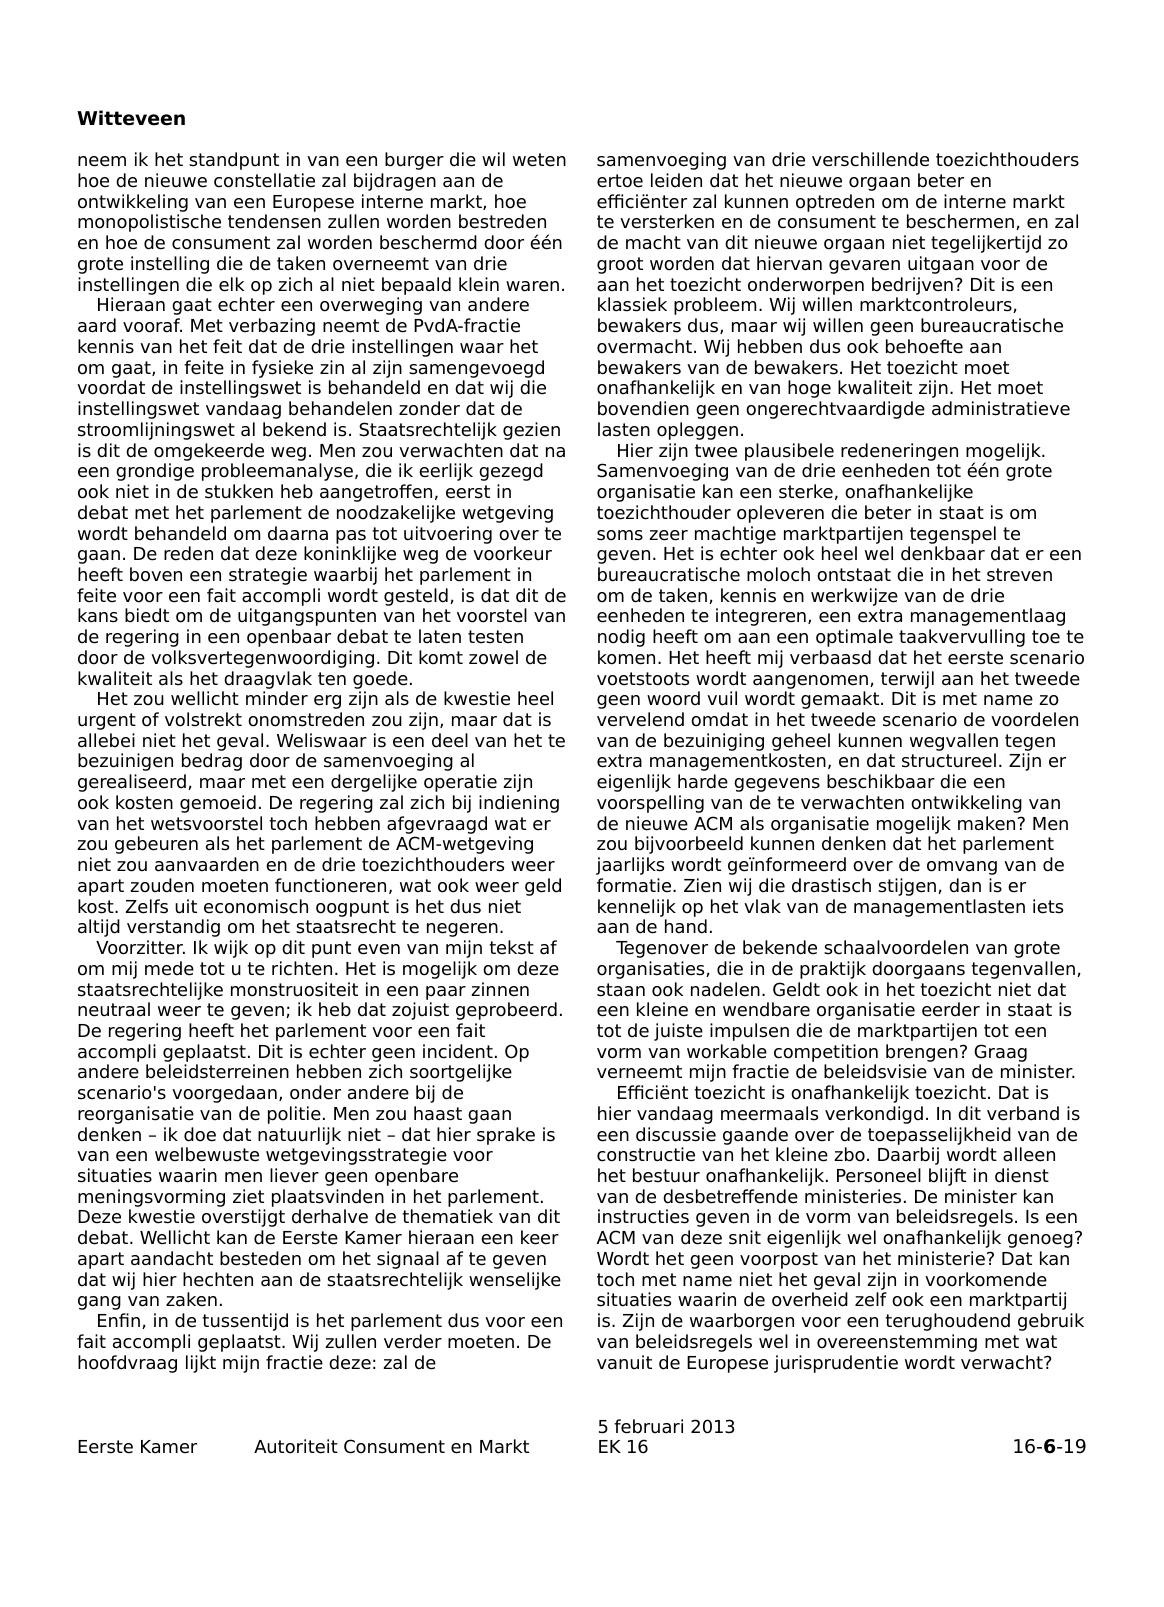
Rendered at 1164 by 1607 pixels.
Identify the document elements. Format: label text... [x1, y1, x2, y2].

text samenvoeging van drie verschillende toezichthouders ertoe leiden dat het nieuwe orgaan beter en efficiënter zal kunnen optreden om de interne markt te versterken en de consument te beschermen, en zal de macht van dit nieuwe orgaan niet tegelijkertijd zo groot worden dat hiervan gevaren uitgaan voor de aan het toezicht onderworpen bedrijven? Dit is een klassiek probleem. Wij willen marktcontroleurs, bewakers dus, maar wij willen geen bureaucratische overmacht. Wij hebben dus ook behoefte aan bewakers van de bewakers. Het toezicht moet onafhankelijk en van hoge kwaliteit zijn. Het moet bovendien geen ongerechtvaardigde administratieve lasten opleggen. [596, 150, 1087, 440]
text Tegenover de bekende schaalvoordelen van grote organisaties, die in de praktijk doorgaans tegenvallen, staan ook nadelen. Geldt ook in het toezicht niet dat een kleine en wendbare organisatie eerder in staat is tot de juiste impulsen die de marktpartijen tot een vorm van workable competition brengen? Graag verneemt mijn fractie de beleidsvisie van de minister. [596, 938, 1087, 1083]
text Enfin, in de tussentijd is het parlement dus voor een fait accompli geplaatst. Wij zullen verder moeten. De hoofdvraag lijkt mijn fractie deze: zal de [77, 1311, 567, 1373]
text Het zou wellicht minder erg zijn als de kwestie heel urgent of volstrekt onomstreden zou zijn, maar dat is allebei niet het geval. Weliswaar is een deel van het te bezuinigen bedrag door de samenvoeging al gerealiseerd, maar met een dergelijke operatie zijn ook kosten gemoeid. De regering zal zich bij indiening van het wetsvoorstel toch hebben afgevraagd wat er zou gebeuren als het parlement de ACM-wetgeving niet zou aanvaarden en de drie toezichthouders weer apart zouden moeten functioneren, wat ook weer geld kost. Zelfs uit economisch oogpunt is het dus niet altijd verstandig om het staatsrecht te negeren. [77, 689, 567, 938]
text Hier zijn twee plausibele redeneringen mogelijk. Samenvoeging van de drie eenheden tot één grote organisatie kan een sterke, onafhankelijke toezichthouder opleveren die beter in staat is om soms zeer machtige marktpartijen tegenspel te geven. Het is echter ook heel wel denkbaar dat er een bureaucratische moloch ontstaat die in het streven om de taken, kennis en werkwijze van de drie eenheden te integreren, een extra managementlaag nodig heeft om aan een optimale taakvervulling toe te komen. Het heeft mij verbaasd dat het eerste scenario voetstoots wordt aangenomen, terwijl aan het tweede geen woord vuil wordt gemaakt. Dit is met name zo vervelend omdat in het tweede scenario de voordelen van de bezuiniging geheel kunnen wegvallen tegen extra managementkosten, en dat structureel. Zijn er eigenlijk harde gegevens beschikbaar die een voorspelling van de te verwachten ontwikkeling van de nieuwe ACM als organisatie mogelijk maken? Men zou bijvoorbeeld kunnen denken dat het parlement jaarlijks wordt geïnformeerd over de omvang van de formatie. Zien wij die drastisch stijgen, dan is er kennelijk op het vlak van de managementlasten iets aan de hand. [596, 440, 1087, 938]
text Efficiënt toezicht is onafhankelijk toezicht. Dat is hier vandaag meermaals verkondigd. In dit verband is een discussie gaande over de toepasselijkheid van de constructie van het kleine zbo. Daarbij wordt alleen het bestuur onafhankelijk. Personeel blijft in dienst van de desbetreffende ministeries. De minister kan instructies geven in de vorm van beleidsregels. Is een ACM van deze snit eigenlijk wel onafhankelijk genoeg? Wordt het geen voorpost van het ministerie? Dat kan toch met name niet het geval zijn in voorkomende situaties waarin de overheid zelf ook een marktpartij is. Zijn de waarborgen voor een terughoudend gebruik van beleidsregels wel in overeenstemming met wat vanuit de Europese jurisprudentie wordt verwacht? [596, 1083, 1087, 1373]
text Voorzitter. Ik wijk op dit punt even van mijn tekst af om mij mede tot u te richten. Het is mogelijk om deze staatsrechtelijke monstruositeit in een paar zinnen neutraal weer te geven; ik heb dat zojuist geprobeerd. De regering heeft het parlement voor een fait accompli geplaatst. Dit is echter geen incident. Op andere beleidsterreinen hebben zich soortgelijke scenario's voorgedaan, onder andere bij de reorganisatie van de politie. Men zou haast gaan denken – ik doe dat natuurlijk niet – dat hier sprake is van een welbewuste wetgevingsstrategie voor situaties waarin men liever geen openbare meningsvorming ziet plaatsvinden in het parlement. Deze kwestie overstijgt derhalve de thematiek van dit debat. Wellicht kan de Eerste Kamer hieraan een keer apart aandacht besteden om het signaal af te geven dat wij hier hechten aan de staatsrechtelijk wenselijke gang van zaken. [77, 938, 567, 1311]
text Hieraan gaat echter een overweging van andere aard vooraf. Met verbazing neemt de PvdA-fractie kennis van het feit dat de drie instellingen waar het om gaat, in feite in fysieke zin al zijn samengevoegd voordat de instellingswet is behandeld en dat wij die instellingswet vandaag behandelen zonder dat de stroomlijningswet al bekend is. Staatsrechtelijk gezien is dit de omgekeerde weg. Men zou verwachten dat na een grondige probleemanalyse, die ik eerlijk gezegd ook niet in de stukken heb aangetroffen, eerst in debat met het parlement de noodzakelijke wetgeving wordt behandeld om daarna pas tot uitvoering over te gaan. De reden dat deze koninklijke weg de voorkeur heeft boven een strategie waarbij het parlement in feite voor een fait accompli wordt gesteld, is dat dit de kans biedt om de uitgangspunten van het voorstel van de regering in een openbaar debat te laten testen door de volksvertegenwoordiging. Dit komt zowel de kwaliteit als het draagvlak ten goede. [77, 295, 567, 689]
text neem ik het standpunt in van een burger die wil weten hoe de nieuwe constellatie zal bijdragen aan de ontwikkeling van een Europese interne markt, hoe monopolistische tendensen zullen worden bestreden en hoe de consument zal worden beschermd door één grote instelling die de taken overneemt van drie instellingen die elk op zich al niet bepaald klein waren. [77, 150, 567, 295]
